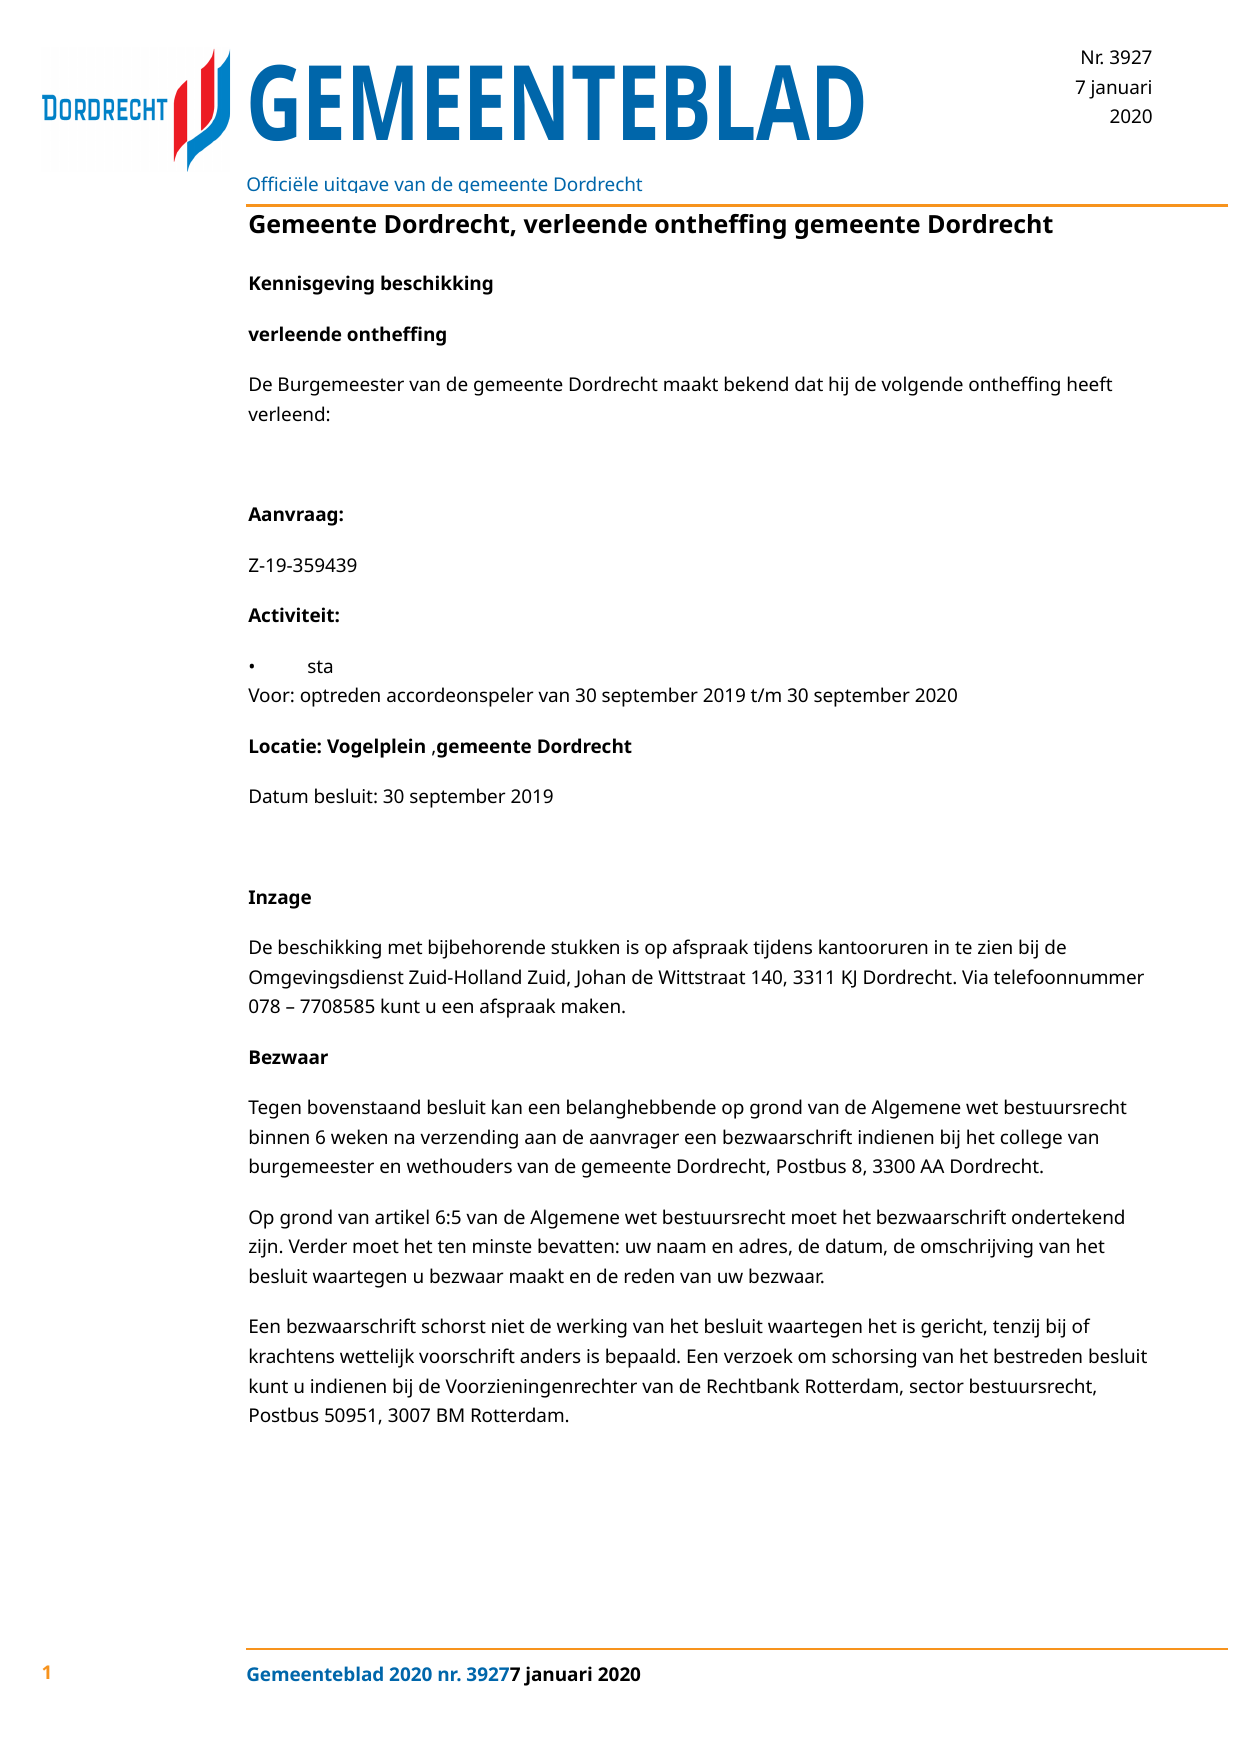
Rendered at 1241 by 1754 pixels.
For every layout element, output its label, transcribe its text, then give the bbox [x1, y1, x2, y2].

text Op grond van artikel 6:5 van de Algemene wet bestuursrecht moet het bezwaarschrift ondertekend zijn. Verder moet het ten minste bevatten: uw naam en adres, de datum, de omschrijving van het besluit waartegen u bezwaar maakt en de reden van uw bezwaar. [248, 1204, 1152, 1289]
text Inzage [248, 884, 1152, 910]
list sta [248, 653, 1152, 678]
text Z-19-359439 [248, 552, 1152, 578]
text Voor: optreden accordeonspeler van 30 september 2019 t/m 30 september 2020 [248, 682, 1152, 708]
text verleende ontheffing [248, 321, 1152, 346]
text Kennisgeving beschikking [248, 270, 1152, 296]
text Een bezwaarschrift schorst niet de werking van het besluit waartegen het is gericht, tenzij bij of krachtens wettelijk voorschrift anders is bepaald. Een verzoek om schorsing van het bestreden besluit kunt u indienen bij de Voorzieningenrechter van de Rechtbank Rotterdam, sector bestuursrecht, Postbus 50951, 3007 BM Rotterdam. [248, 1314, 1152, 1428]
text Datum besluit: 30 september 2019 [248, 783, 1152, 809]
text Activiteit: [248, 602, 1152, 628]
text Gemeente Dordrecht, verleende ontheffing gemeente Dordrecht [248, 207, 1152, 241]
text Locatie: Vogelplein ,gemeente Dordrecht [248, 733, 1152, 758]
text Aanvraag: [248, 502, 1152, 527]
text Bezwaar [248, 1044, 1152, 1070]
text Tegen bovenstaand besluit kan een belanghebbende op grond van de Algemene wet bestuursrecht binnen 6 weken na verzending aan de aanvrager een bezwaarschrift indienen bij het college van burgemeester en wethouders van de gemeente Dordrecht, Postbus 8, 3300 AA Dordrecht. [248, 1094, 1152, 1179]
picture [41, 47, 231, 172]
text De beschikking met bijbehorende stukken is op afspraak tijdens kantooruren in te zien bij de Omgevingsdienst Zuid-Holland Zuid, Johan de Wittstraat 140, 3311 KJ Dordrecht. Via telefoonnummer 078 – 7708585 kunt u een afspraak maken. [248, 934, 1152, 1019]
text De Burgemeester van de gemeente Dordrecht maakt bekend dat hij de volgende ontheffing heeft verleend: [248, 371, 1152, 426]
